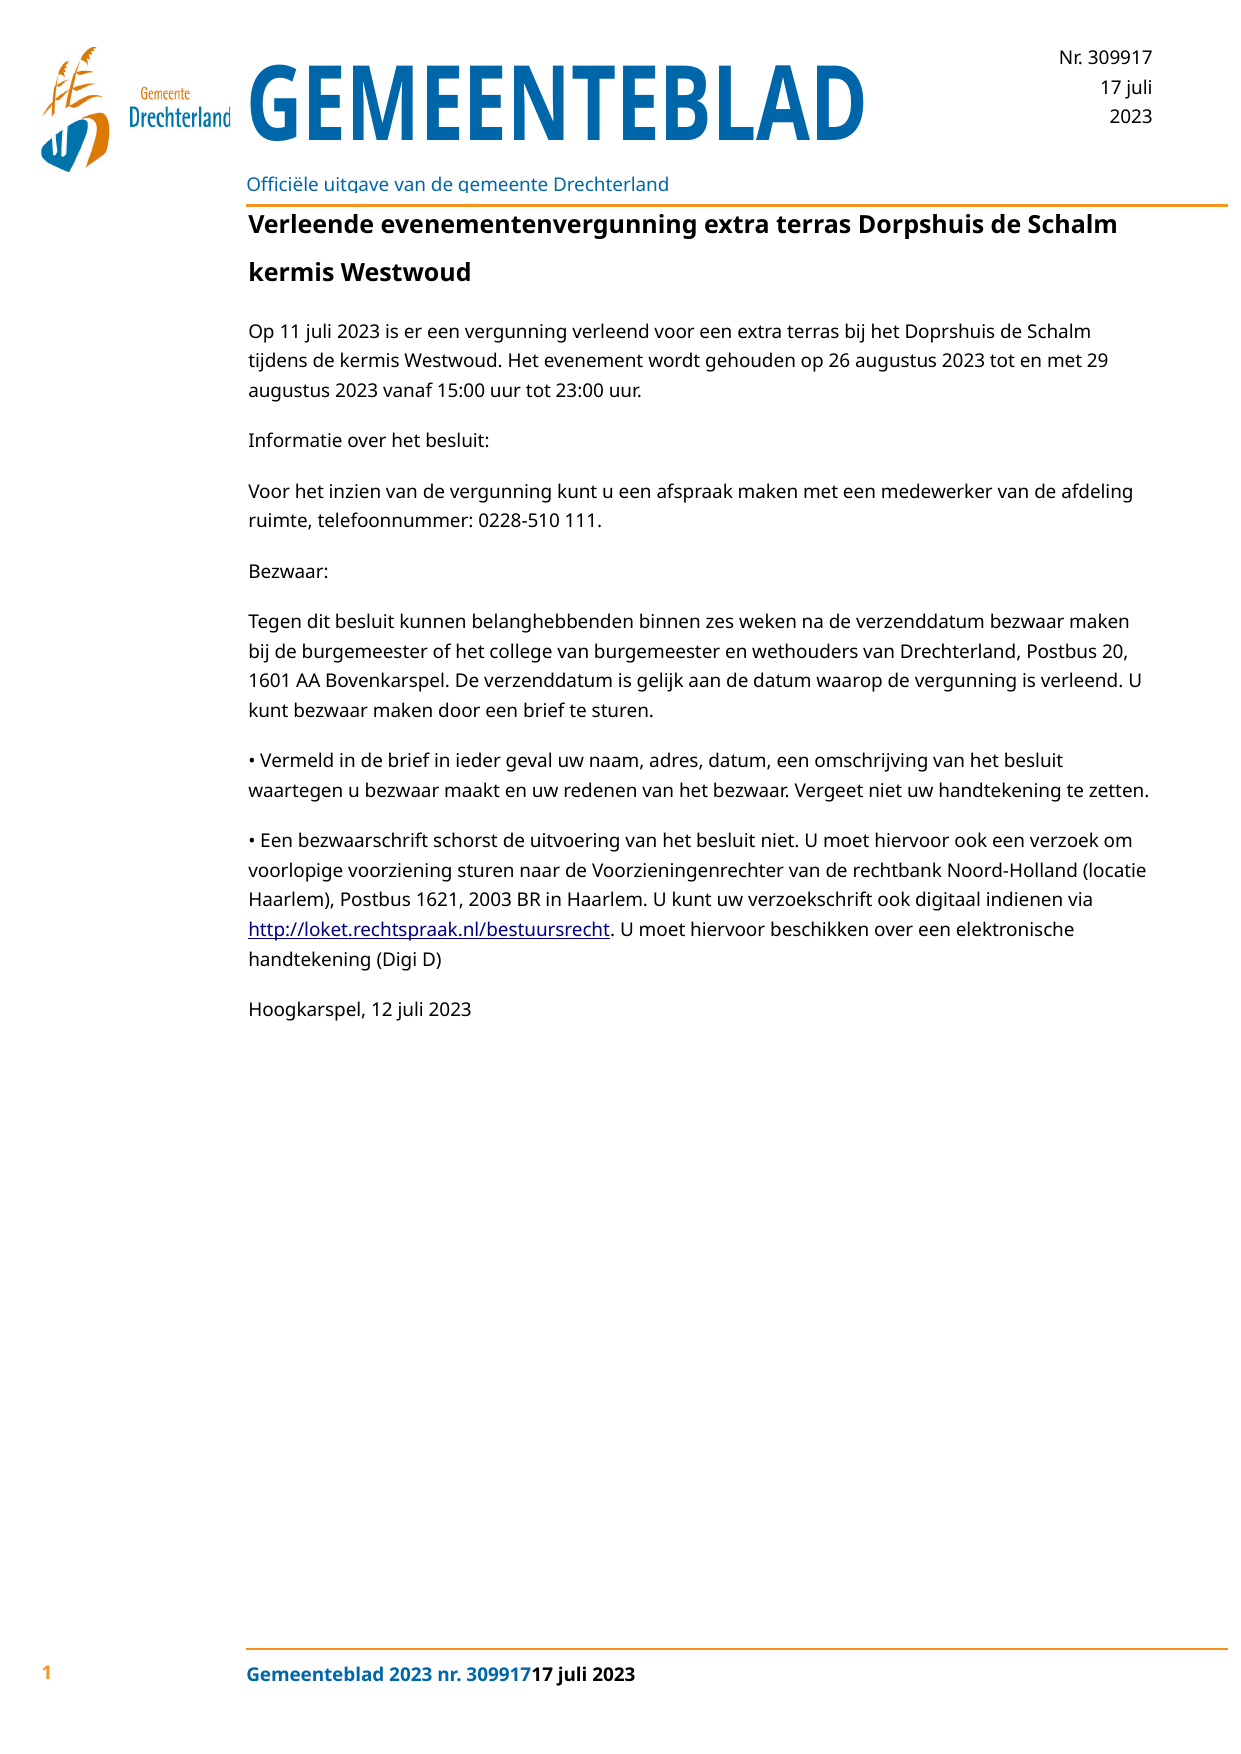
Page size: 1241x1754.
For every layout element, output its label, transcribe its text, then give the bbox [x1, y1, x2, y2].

text Voor het inzien van de vergunning kunt u een afspraak maken met een medewerker van de afdeling ruimte, telefoonnummer: 0228-510 111. [248, 478, 1152, 533]
text Informatie over het besluit: [248, 427, 1152, 453]
text Hoogkarspel, 12 juli 2023 [248, 996, 1152, 1022]
picture [226, 115, 231, 124]
text • Een bezwaarschrift schorst de uitvoering van het besluit niet. U moet hiervoor ook een verzoek om voorlopige voorziening sturen naar de Voorzieningenrechter van de rechtbank Noord-Holland (locatie Haarlem), Postbus 1621, 2003 BR in Haarlem. U kunt uw verzoekschrift ook digitaal indienen via http://loket.rechtspraak.nl/bestuursrecht. U moet hiervoor beschikken over een elektronische handtekening (Digi D) [248, 827, 1152, 972]
picture [41, 47, 231, 172]
text Op 11 juli 2023 is er een vergunning verleend voor een extra terras bij het Doprshuis de Schalm tijdens de kermis Westwoud. Het evenement wordt gehouden op 26 augustus 2023 tot en met 29 augustus 2023 vanaf 15:00 uur tot 23:00 uur. [248, 318, 1152, 403]
text Tegen dit besluit kunnen belanghebbenden binnen zes weken na de verzenddatum bezwaar maken bij de burgemeester of het college van burgemeester en wethouders van Drechterland, Postbus 20, 1601 AA Bovenkarspel. De verzenddatum is gelijk aan de datum waarop de vergunning is verleend. U kunt bezwaar maken door een brief te sturen. [248, 608, 1152, 723]
text • Vermeld in de brief in ieder geval uw naam, adres, datum, een omschrijving van het besluit waartegen u bezwaar maakt en uw redenen van het bezwaar. Vergeet niet uw handtekening te zetten. [248, 747, 1152, 803]
picture [41, 158, 64, 172]
text Bezwaar: [248, 558, 1152, 584]
text Verleende evenementenvergunning extra terras Dorpshuis de Schalm kermis Westwoud [248, 207, 1152, 288]
